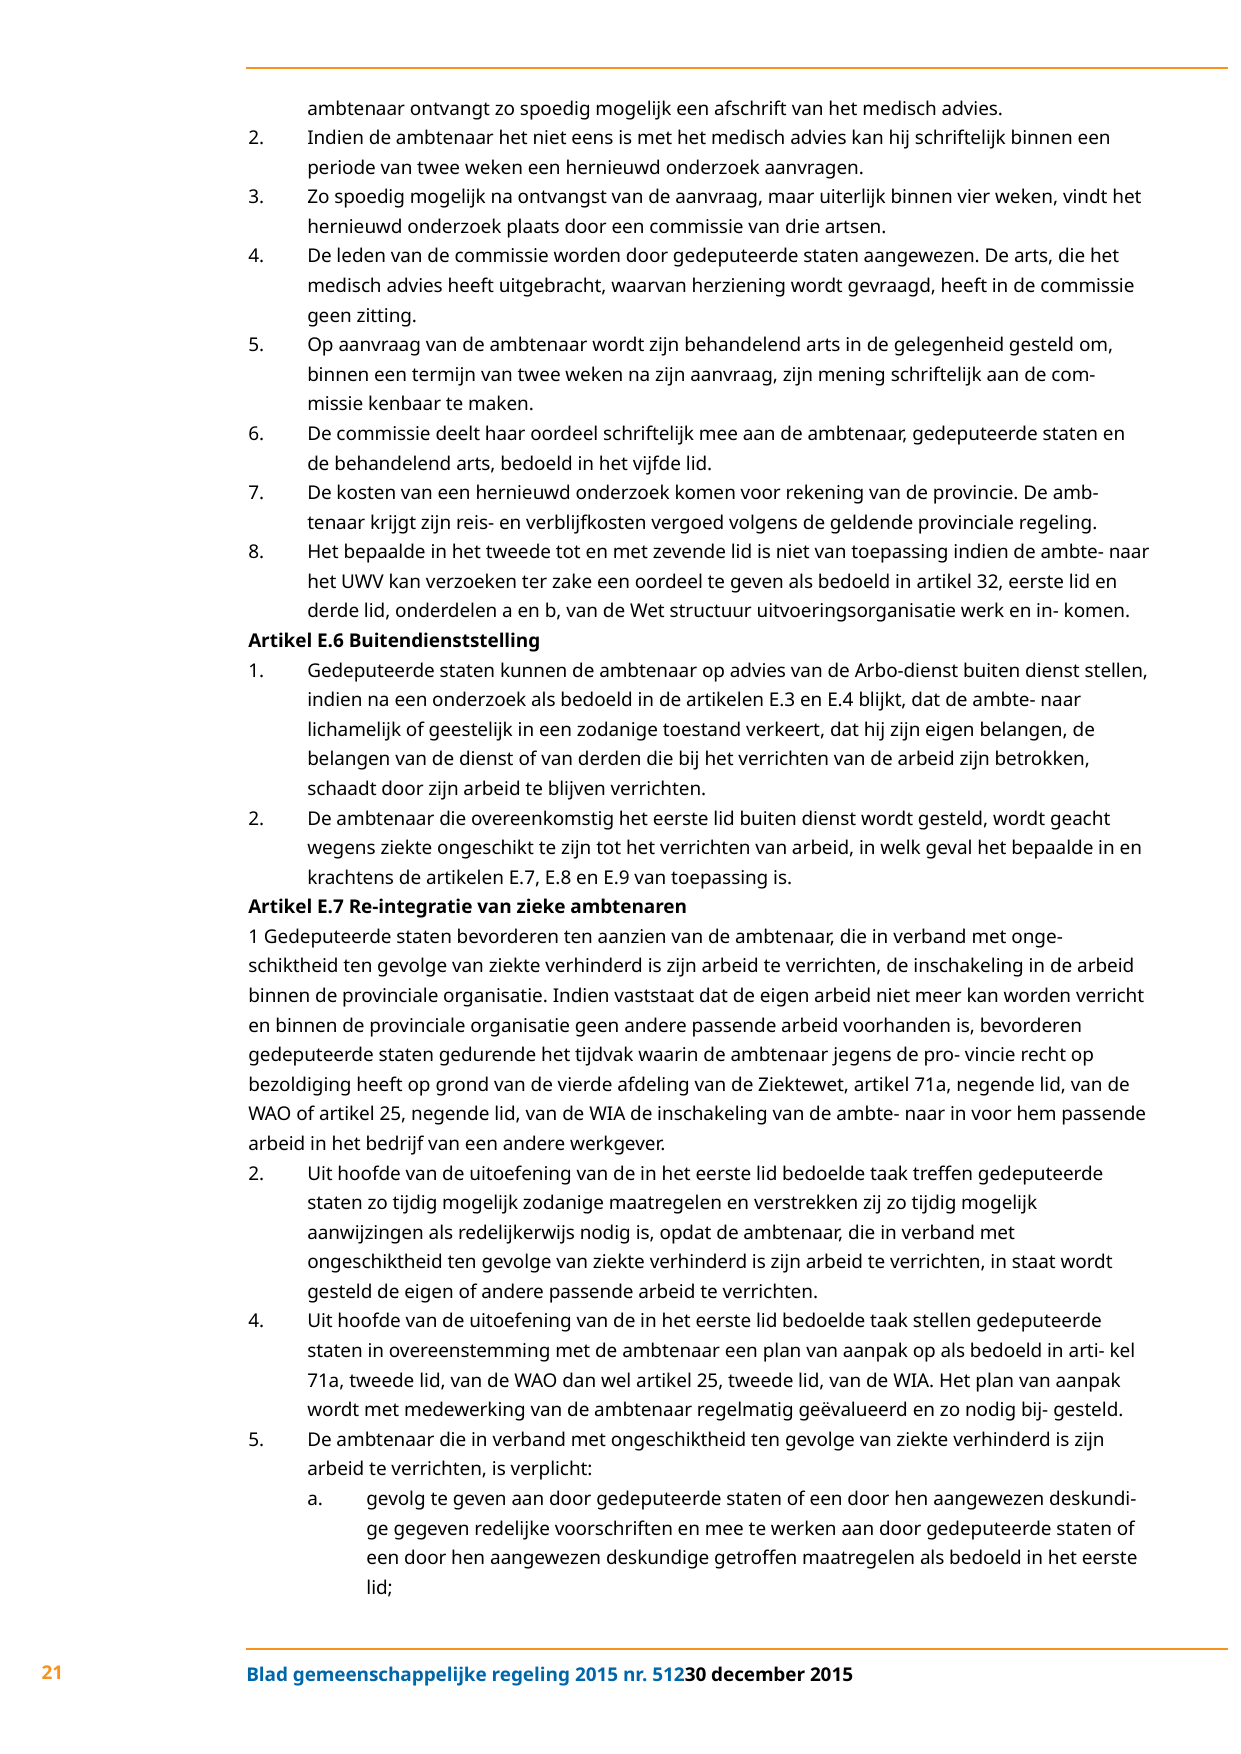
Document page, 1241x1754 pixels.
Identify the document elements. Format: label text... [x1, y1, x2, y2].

picture [41, 47, 231, 172]
list De leden van de commissie worden door gedeputeerde staten aangewezen. De arts, die het medisch advies heeft uitgebracht, waarvan herziening wordt gevraagd, heeft in de commissie geen zitting. [248, 243, 1152, 328]
list Het bepaalde in het tweede tot en met zevende lid is niet van toepassing indien de ambte- naar het UWV kan verzoeken ter zake een oordeel te geven als bedoeld in artikel 32, eerste lid en derde lid, onderdelen a en b, van de Wet structuur uitvoeringsorganisatie werk en in- komen. [248, 538, 1152, 623]
text Artikel E.6 Buitendienststelling [248, 627, 1152, 653]
list Op aanvraag van de ambtenaar wordt zijn behandelend arts in de gelegenheid gesteld om, binnen een termijn van twee weken na zijn aanvraag, zijn mening schriftelijk aan de com- missie kenbaar te maken. [248, 331, 1152, 416]
list gevolg te geven aan door gedeputeerde staten of een door hen aangewezen deskundi- ge gegeven redelijke voorschriften en mee te werken aan door gedeputeerde staten of een door hen aangewezen deskundige getroffen maatregelen als bedoeld in het eerste lid; [307, 1485, 1152, 1600]
list De commissie deelt haar oordeel schriftelijk mee aan de ambtenaar, gedeputeerde staten en de behandelend arts, bedoeld in het vijfde lid. [248, 420, 1152, 476]
text 1 Gedeputeerde staten bevorderen ten aanzien van de ambtenaar, die in verband met onge- schiktheid ten gevolge van ziekte verhinderd is zijn arbeid te verrichten, de inschakeling in de arbeid binnen de provinciale organisatie. Indien vaststaat dat de eigen arbeid niet meer kan worden verricht en binnen de provinciale organisatie geen andere passende arbeid voorhanden is, bevorderen gedeputeerde staten gedurende het tijdvak waarin de ambtenaar jegens de pro- vincie recht op bezoldiging heeft op grond van de vierde afdeling van de Ziektewet, artikel 71a, negende lid, van de WAO of artikel 25, negende lid, van de WIA de inschakeling van de ambte- naar in voor hem passende arbeid in het bedrijf van een andere werkgever. [248, 923, 1152, 1156]
list De ambtenaar die in verband met ongeschiktheid ten gevolge van ziekte verhinderd is zijn arbeid te verrichten, is verplicht: [248, 1426, 1152, 1481]
text Artikel E.7 Re-integratie van zieke ambtenaren [248, 893, 1152, 919]
list De ambtenaar die overeenkomstig het eerste lid buiten dienst wordt gesteld, wordt geacht wegens ziekte ongeschikt te zijn tot het verrichten van arbeid, in welk geval het bepaalde in en krachtens de artikelen E.7, E.8 en E.9 van toepassing is. [248, 805, 1152, 890]
list Uit hoofde van de uitoefening van de in het eerste lid bedoelde taak stellen gedeputeerde staten in overeenstemming met de ambtenaar een plan van aanpak op als bedoeld in arti- kel 71a, tweede lid, van de WAO dan wel artikel 25, tweede lid, van de WIA. Het plan van aanpak wordt met medewerking van de ambtenaar regelmatig geëvalueerd en zo nodig bij- gesteld. [248, 1308, 1152, 1422]
list De kosten van een hernieuwd onderzoek komen voor rekening van de provincie. De amb- tenaar krijgt zijn reis- en verblijfkosten vergoed volgens de geldende provinciale regeling. [248, 479, 1152, 535]
list ambtenaar ontvangt zo spoedig mogelijk een afschrift van het medisch advies. [248, 95, 1152, 121]
list Indien de ambtenaar het niet eens is met het medisch advies kan hij schriftelijk binnen een periode van twee weken een hernieuwd onderzoek aanvragen. [248, 124, 1152, 180]
list Uit hoofde van de uitoefening van de in het eerste lid bedoelde taak treffen gedeputeerde staten zo tijdig mogelijk zodanige maatregelen en verstrekken zij zo tijdig mogelijk aanwijzingen als redelijkerwijs nodig is, opdat de ambtenaar, die in verband met ongeschiktheid ten gevolge van ziekte verhinderd is zijn arbeid te verrichten, in staat wordt gesteld de eigen of andere passende arbeid te verrichten. [248, 1160, 1152, 1304]
list Zo spoedig mogelijk na ontvangst van de aanvraag, maar uiterlijk binnen vier weken, vindt het hernieuwd onderzoek plaats door een commissie van drie artsen. [248, 183, 1152, 239]
list Gedeputeerde staten kunnen de ambtenaar op advies van de Arbo-dienst buiten dienst stellen, indien na een onderzoek als bedoeld in de artikelen E.3 en E.4 blijkt, dat de ambte- naar lichamelijk of geestelijk in een zodanige toestand verkeert, dat hij zijn eigen belangen, de belangen van de dienst of van derden die bij het verrichten van de arbeid zijn betrokken, schaadt door zijn arbeid te blijven verrichten. [248, 657, 1152, 801]
